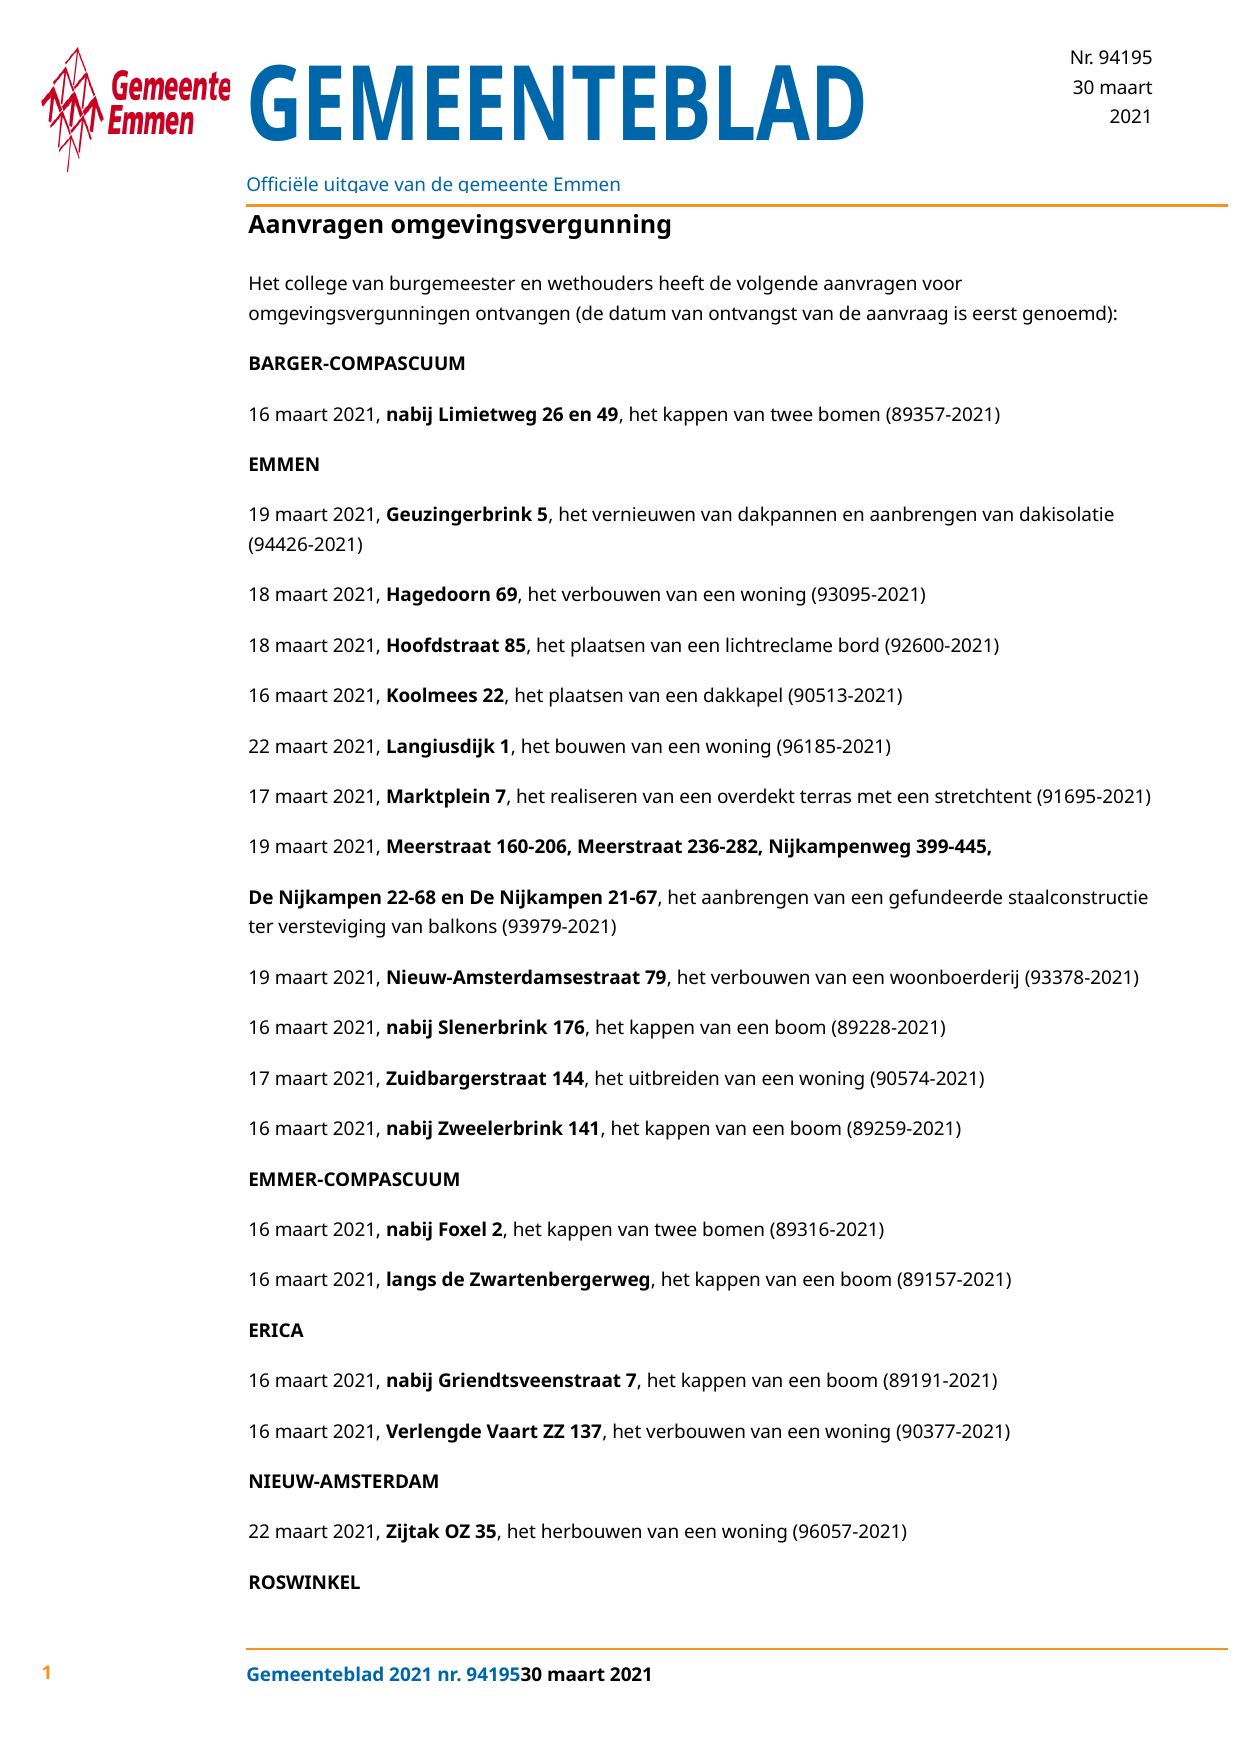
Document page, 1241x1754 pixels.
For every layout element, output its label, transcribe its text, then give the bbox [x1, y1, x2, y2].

text 16 maart 2021, Verlengde Vaart ZZ 137, het verbouwen van een woning (90377-2021) [248, 1418, 1152, 1443]
text 16 maart 2021, langs de Zwartenbergerweg, het kappen van een boom (89157-2021) [248, 1267, 1152, 1292]
text 22 maart 2021, Zijtak OZ 35, het herbouwen van een woning (96057-2021) [248, 1519, 1152, 1544]
text 16 maart 2021, Koolmees 22, het plaatsen van een dakkapel (90513-2021) [248, 682, 1152, 708]
text 19 maart 2021, Geuzingerbrink 5, het vernieuwen van dakpannen en aanbrengen van dakisolatie (94426-2021) [248, 502, 1152, 557]
text 17 maart 2021, Marktplein 7, het realiseren van een overdekt terras met een stretchtent (91695-2021) [248, 783, 1152, 809]
text 16 maart 2021, nabij Slenerbrink 176, het kappen van een boom (89228-2021) [248, 1014, 1152, 1040]
text EMMER-COMPASCUUM [248, 1166, 1152, 1191]
text 16 maart 2021, nabij Limietweg 26 en 49, het kappen van twee bomen (89357-2021) [248, 401, 1152, 426]
text Het college van burgemeester en wethouders heeft de volgende aanvragen voor omgevingsvergunningen ontvangen (de datum van ontvangst van de aanvraag is eerst genoemd): [248, 270, 1152, 326]
text ERICA [248, 1317, 1152, 1343]
text De Nijkampen 22-68 en De Nijkampen 21-67, het aanbrengen van een gefundeerde staalconstructie ter versteviging van balkons (93979-2021) [248, 884, 1152, 939]
text EMMEN [248, 451, 1152, 477]
text Aanvragen omgevingsvergunning [248, 207, 1152, 241]
text NIEUW-AMSTERDAM [248, 1468, 1152, 1494]
text 16 maart 2021, nabij Griendtsveenstraat 7, het kappen van een boom (89191-2021) [248, 1367, 1152, 1393]
text 17 maart 2021, Zuidbargerstraat 144, het uitbreiden van een woning (90574-2021) [248, 1065, 1152, 1091]
text 19 maart 2021, Nieuw-Amsterdamsestraat 79, het verbouwen van een woonboerderij (93378-2021) [248, 964, 1152, 990]
text 18 maart 2021, Hagedoorn 69, het verbouwen van een woning (93095-2021) [248, 582, 1152, 607]
text 18 maart 2021, Hoofdstraat 85, het plaatsen van een lichtreclame bord (92600-2021) [248, 632, 1152, 658]
text ROSWINKEL [248, 1569, 1152, 1595]
text 19 maart 2021, Meerstraat 160-206, Meerstraat 236-282, Nijkampenweg 399-445, [248, 834, 1152, 859]
text 16 maart 2021, nabij Zweelerbrink 141, het kappen van een boom (89259-2021) [248, 1115, 1152, 1141]
text 16 maart 2021, nabij Foxel 2, het kappen van twee bomen (89316-2021) [248, 1216, 1152, 1242]
text 22 maart 2021, Langiusdijk 1, het bouwen van een woning (96185-2021) [248, 733, 1152, 758]
picture [41, 47, 231, 172]
text BARGER-COMPASCUUM [248, 350, 1152, 376]
